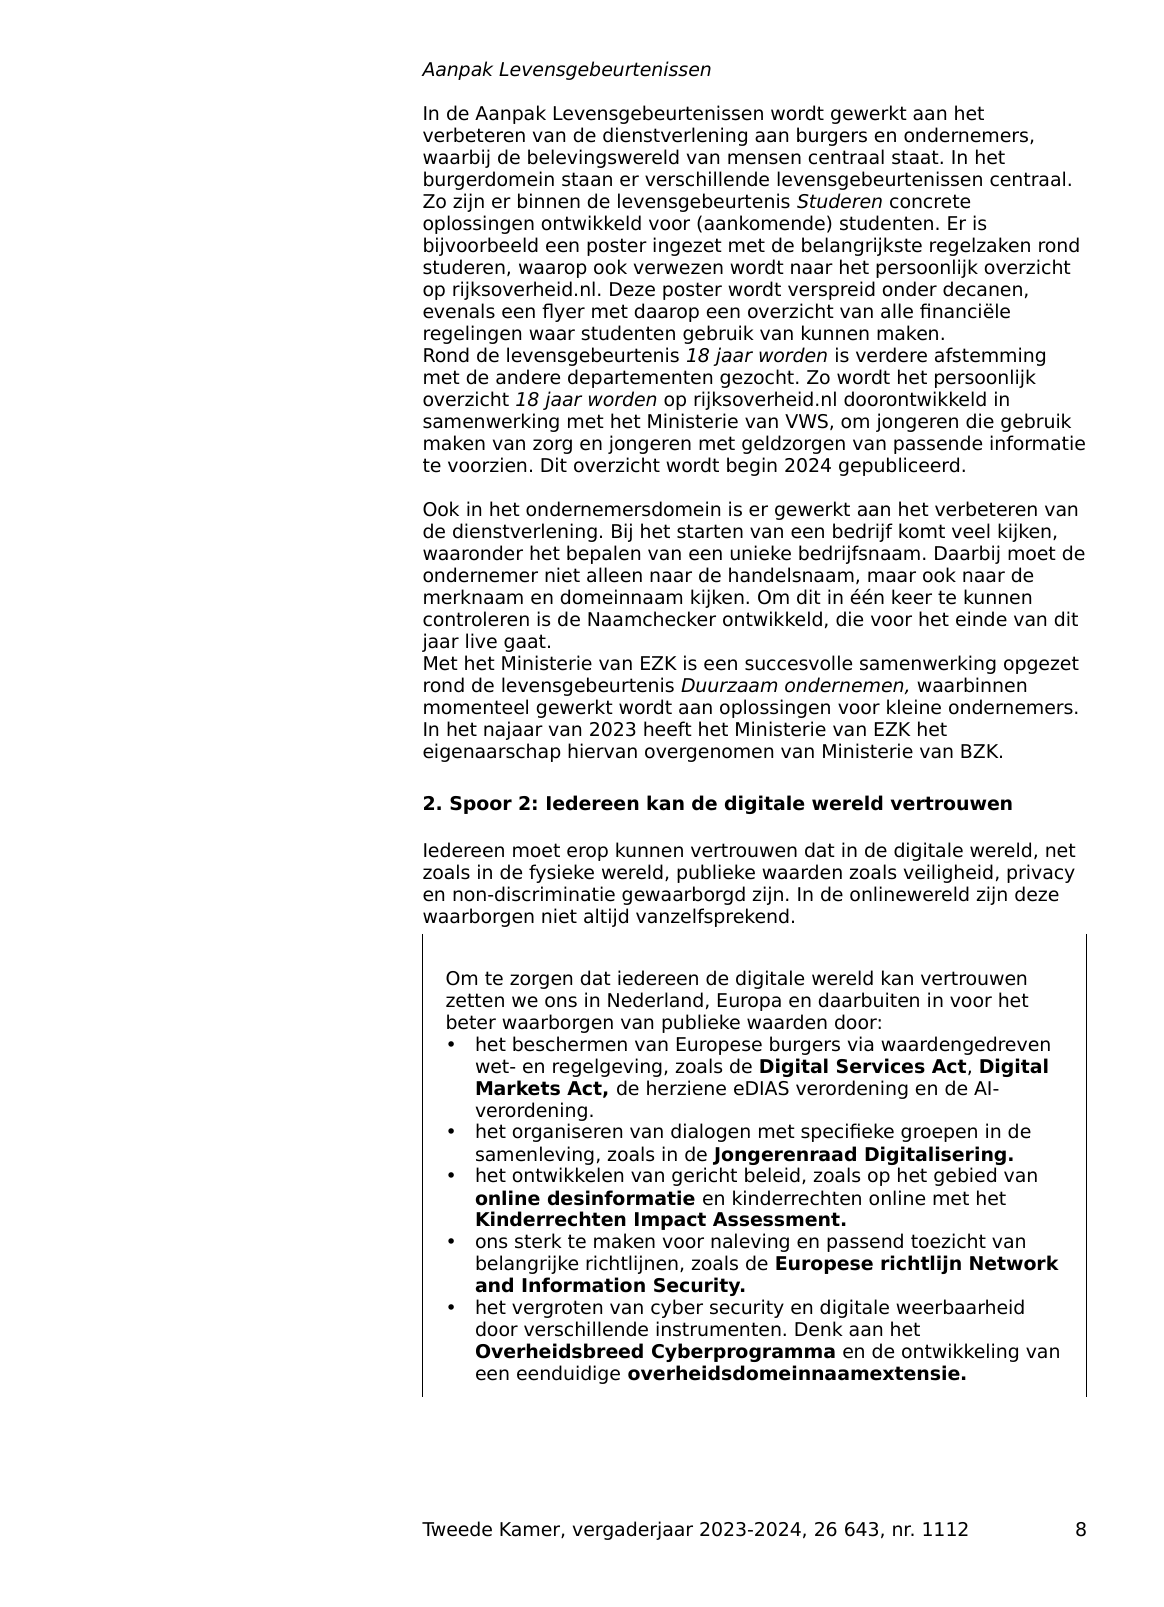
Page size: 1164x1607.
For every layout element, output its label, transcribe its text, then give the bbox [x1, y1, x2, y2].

text Rond de levensgebeurtenis 18 jaar worden is verdere afstemming met de andere departementen gezocht. Zo wordt het persoonlijk overzicht 18 jaar worden op rijksoverheid.nl doorontwikkeld in samenwerking met het Ministerie van VWS, om jongeren die gebruik maken van zorg en jongeren met geldzorgen van passende informatie te voorzien. Dit overzicht wordt begin 2024 gepubliceerd. [422, 345, 1087, 477]
text Iedereen moet erop kunnen vertrouwen dat in de digitale wereld, net zoals in de fysieke wereld, publieke waarden zoals veiligheid, privacy en non-discriminatie gewaarborgd zijn. In de onlinewereld zijn deze waarborgen niet altijd vanzelfsprekend. [422, 840, 1087, 928]
table_header Om te zorgen dat iedereen de digitale wereld kan vertrouwen zetten we ons in Nederland, Europa en daarbuiten in voor het beter waarborgen van publieke waarden door: • het beschermen van Europese burgers via waardengedreven wet- en regelgeving, zoals de Digital Services Act, Digital Markets Act, de herziene eDIAS verordening en de AI-verordening. • het organiseren van dialogen met specifieke groepen in de samenleving, zoals in de Jongerenraad Digitalisering. • het ontwikkelen van gericht beleid, zoals op het gebied van online desinformatie en kinderrechten online met het Kinderrechten Impact Assessment. • ons sterk te maken voor naleving en passend toezicht van belangrijke richtlijnen, zoals de Europese richtlijn Network and Information Security. • het vergroten van cyber security en digitale weerbaarheid door verschillende instrumenten. Denk aan het Overheidsbreed Cyberprogramma en de ontwikkeling van een eenduidige overheidsdomeinnaamextensie. [423, 934, 1086, 1397]
subtitle 2. Spoor 2: Iedereen kan de digitale wereld vertrouwen [422, 793, 1087, 815]
subtitle Aanpak Levensgebeurtenissen [422, 59, 1087, 81]
text Ook in het ondernemersdomein is er gewerkt aan het verbeteren van de dienstverlening. Bij het starten van een bedrijf komt veel kijken, waaronder het bepalen van een unieke bedrijfsnaam. Daarbij moet de ondernemer niet alleen naar de handelsnaam, maar ook naar de merknaam en domeinnaam kijken. Om dit in één keer te kunnen controleren is de Naamchecker ontwikkeld, die voor het einde van dit jaar live gaat. [422, 499, 1087, 653]
text Met het Ministerie van EZK is een succesvolle samenwerking opgezet rond de levensgebeurtenis Duurzaam ondernemen, waarbinnen momenteel gewerkt wordt aan oplossingen voor kleine ondernemers. In het najaar van 2023 heeft het Ministerie van EZK het eigenaarschap hiervan overgenomen van Ministerie van BZK. [422, 653, 1087, 763]
text In de Aanpak Levensgebeurtenissen wordt gewerkt aan het verbeteren van de dienstverlening aan burgers en ondernemers, waarbij de belevingswereld van mensen centraal staat. In het burgerdomein staan er verschillende levensgebeurtenissen centraal. Zo zijn er binnen de levensgebeurtenis Studeren concrete oplossingen ontwikkeld voor (aankomende) studenten. Er is bijvoorbeeld een poster ingezet met de belangrijkste regelzaken rond studeren, waarop ook verwezen wordt naar het persoonlijk overzicht op rijksoverheid.nl. Deze poster wordt verspreid onder decanen, evenals een flyer met daarop een overzicht van alle financiële regelingen waar studenten gebruik van kunnen maken. [422, 103, 1087, 345]
